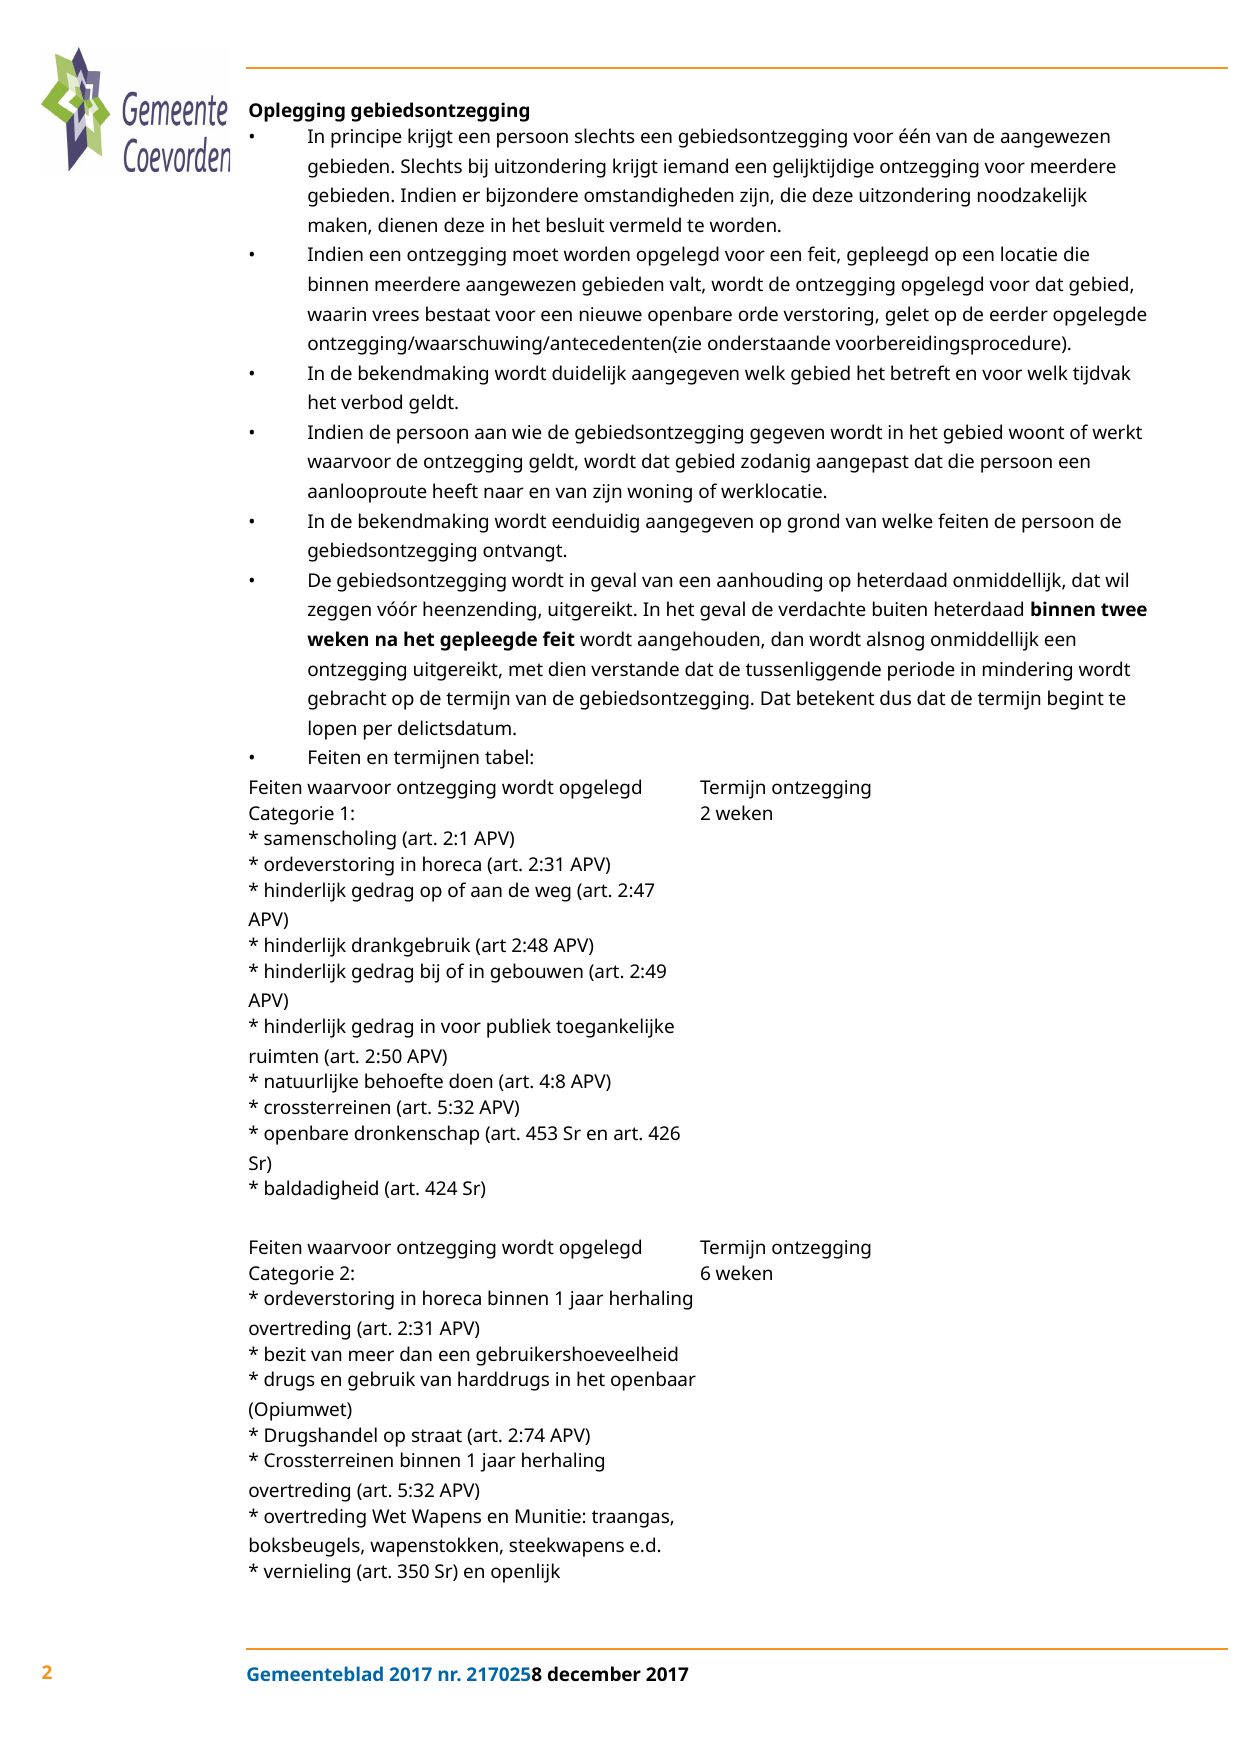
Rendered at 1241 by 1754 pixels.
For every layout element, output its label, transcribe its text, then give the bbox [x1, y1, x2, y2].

list In de bekendmaking wordt eenduidig aangegeven op grond van welke feiten de persoon de gebiedsontzegging ontvangt. [248, 508, 1152, 563]
table_header Termijn ontzegging [700, 1234, 1152, 1260]
table_header Termijn ontzegging [700, 774, 1152, 800]
table_cell * Crossterreinen binnen 1 jaar herhaling overtreding (art. 5:32 APV) [248, 1448, 700, 1503]
table_cell [700, 1341, 1152, 1367]
table_cell * samenscholing (art. 2:1 APV) [248, 826, 700, 851]
table_cell * ordeverstoring in horeca (art. 2:31 APV) [248, 851, 700, 877]
table_cell [700, 1069, 1152, 1094]
list In principe krijgt een persoon slechts een gebiedsontzegging voor één van de aangewezen gebieden. Slechts bij uitzondering krijgt iemand een gelijktijdige ontzegging voor meerdere gebieden. Indien er bijzondere omstandigheden zijn, die deze uitzondering noodzakelijk maken, dienen deze in het besluit vermeld te worden. [248, 123, 1152, 238]
table_cell [700, 826, 1152, 851]
table_cell * overtreding Wet Wapens en Munitie: traangas, boksbeugels, wapenstokken, steekwapens e.d. [248, 1503, 700, 1558]
table_cell * hinderlijk gedrag op of aan de weg (art. 2:47 APV) [248, 877, 700, 932]
table_cell [700, 1448, 1152, 1503]
table_cell * bezit van meer dan een gebruikershoeveelheid [248, 1341, 700, 1367]
table_cell * Drugshandel op straat (art. 2:74 APV) [248, 1422, 700, 1448]
list Indien de persoon aan wie de gebiedsontzegging gegeven wordt in het gebied woont of werkt waarvoor de ontzegging geldt, wordt dat gebied zodanig aangepast dat die persoon een aanlooproute heeft naar en van zijn woning of werklocatie. [248, 419, 1152, 504]
table_cell * ordeverstoring in horeca binnen 1 jaar herhaling overtreding (art. 2:31 APV) [248, 1286, 700, 1341]
table_cell * hinderlijk gedrag in voor publiek toegankelijke ruimten (art. 2:50 APV) [248, 1014, 700, 1069]
table_cell 2 weken [700, 800, 1152, 826]
table_header Feiten waarvoor ontzegging wordt opgelegd [248, 1234, 700, 1260]
table_cell Categorie 1: [248, 800, 700, 826]
table_cell * natuurlijke behoefte doen (art. 4:8 APV) [248, 1069, 700, 1094]
table_cell Categorie 2: [248, 1260, 700, 1286]
table_cell [700, 933, 1152, 958]
list De gebiedsontzegging wordt in geval van een aanhouding op heterdaad onmiddellijk, dat wil zeggen vóór heenzending, uitgereikt. In het geval de verdachte buiten heterdaad binnen twee weken na het gepleegde feit wordt aangehouden, dan wordt alsnog onmiddellijk een ontzegging uitgereikt, met dien verstande dat de tussenliggende periode in mindering wordt gebracht op de termijn van de gebiedsontzegging. Dat betekent dus dat de termijn begint te lopen per delictsdatum. [248, 567, 1152, 741]
table_cell * vernieling (art. 350 Sr) en openlijk [248, 1558, 700, 1584]
table_cell * hinderlijk gedrag bij of in gebouwen (art. 2:49 APV) [248, 958, 700, 1013]
table_cell [700, 1558, 1152, 1584]
table_cell [700, 1095, 1152, 1120]
list In de bekendmaking wordt duidelijk aangegeven welk gebied het betreft en voor welk tijdvak het verbod geldt. [248, 360, 1152, 415]
table_cell * crossterreinen (art. 5:32 APV) [248, 1095, 700, 1120]
table_cell * baldadigheid (art. 424 Sr) [248, 1176, 700, 1201]
table_cell * hinderlijk drankgebruik (art 2:48 APV) [248, 933, 700, 958]
table_cell [700, 1367, 1152, 1422]
table_cell [700, 1176, 1152, 1201]
table_cell [700, 1422, 1152, 1448]
table_cell * drugs en gebruik van harddrugs in het openbaar (Opiumwet) [248, 1367, 700, 1422]
picture [41, 47, 231, 172]
table_cell [700, 1014, 1152, 1069]
list Feiten en termijnen tabel: [248, 744, 1152, 770]
table_cell 6 weken [700, 1260, 1152, 1286]
table_cell [700, 958, 1152, 1013]
table_cell [700, 877, 1152, 932]
table_cell [700, 1286, 1152, 1341]
table_header Feiten waarvoor ontzegging wordt opgelegd [248, 774, 700, 800]
text Oplegging gebiedsontzegging [248, 95, 1152, 123]
list Indien een ontzegging moet worden opgelegd voor een feit, gepleegd op een locatie die binnen meerdere aangewezen gebieden valt, wordt de ontzegging opgelegd voor dat gebied, waarin vrees bestaat voor een nieuwe openbare orde verstoring, gelet op de eerder opgelegde ontzegging/waarschuwing/antecedenten(zie onderstaande voorbereidingsprocedure). [248, 242, 1152, 356]
table_cell [700, 1120, 1152, 1176]
table_cell * openbare dronkenschap (art. 453 Sr en art. 426 Sr) [248, 1120, 700, 1176]
table_cell [700, 851, 1152, 877]
table_cell [700, 1503, 1152, 1558]
